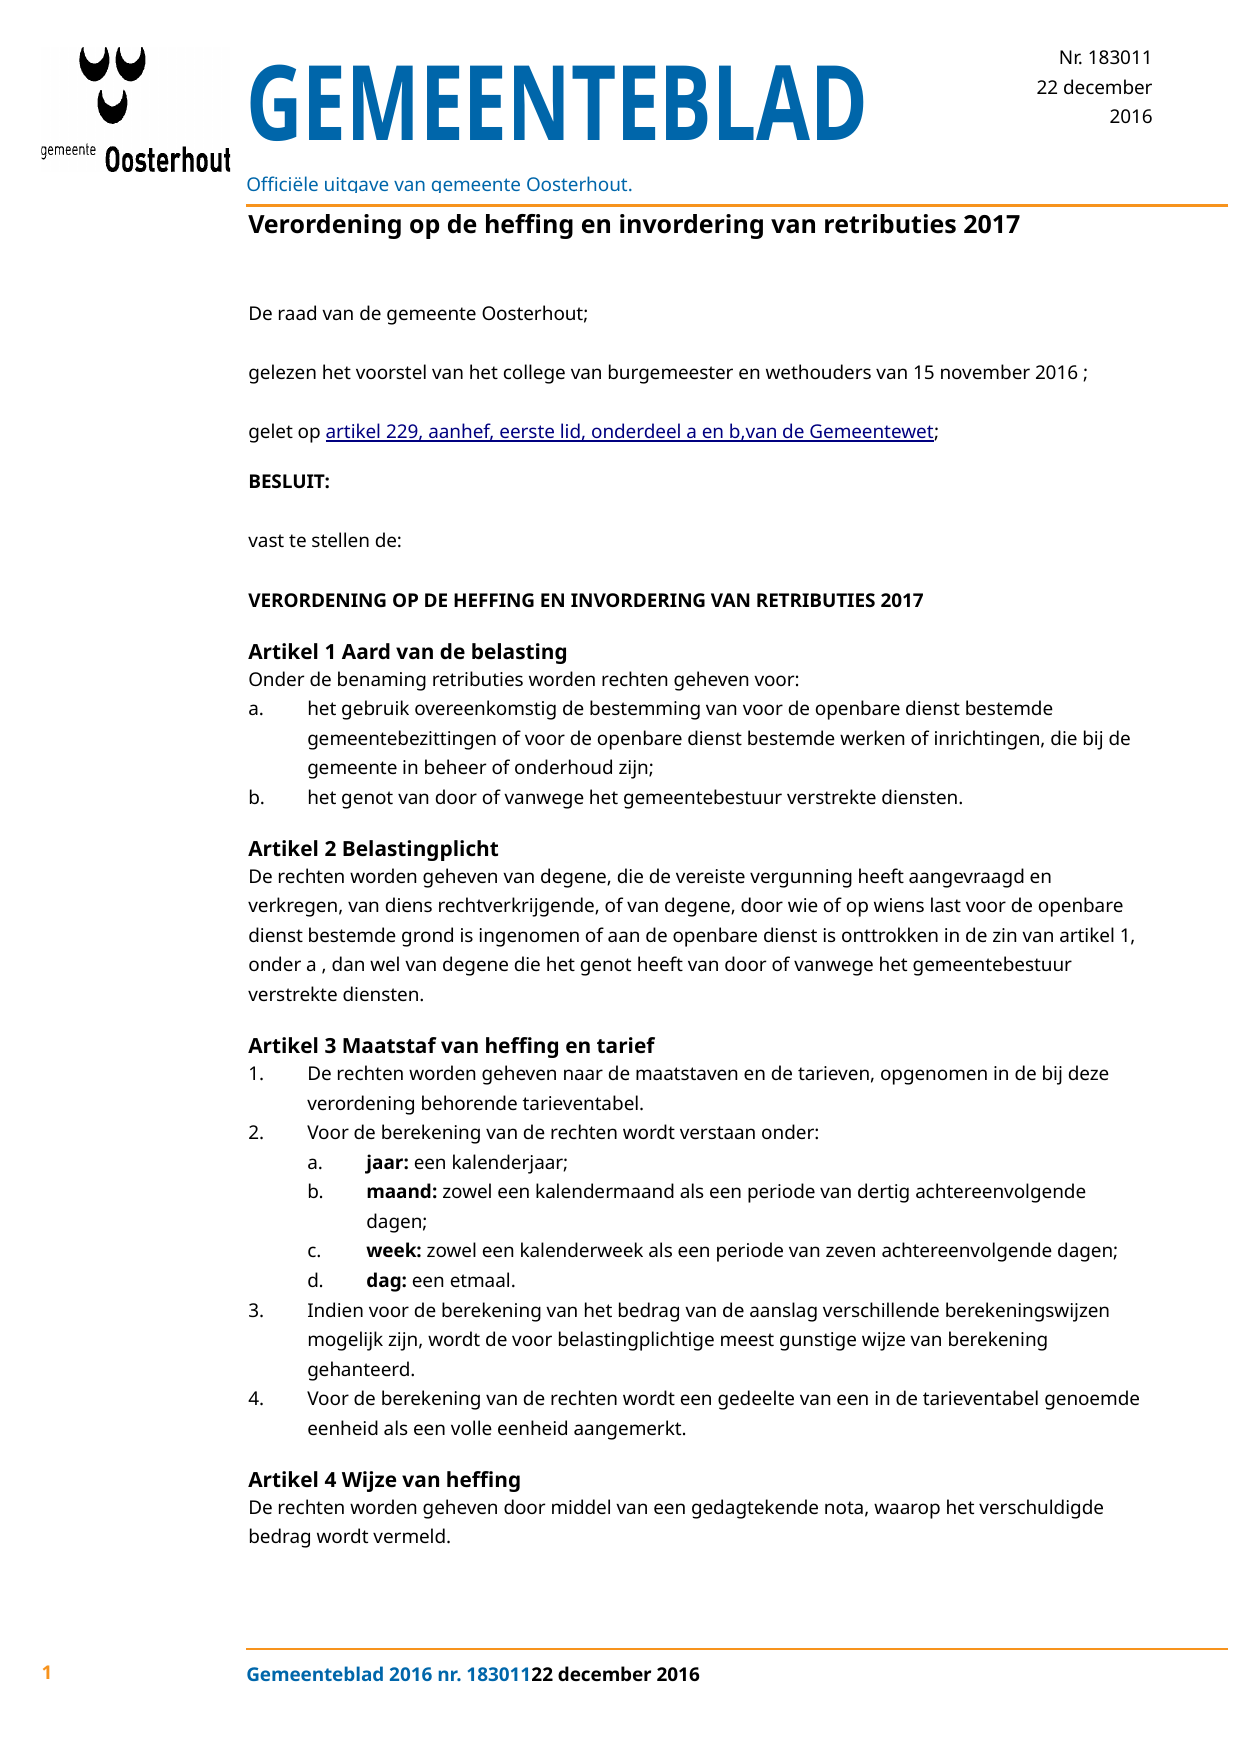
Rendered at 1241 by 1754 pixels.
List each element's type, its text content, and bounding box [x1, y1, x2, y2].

list maand: zowel een kalendermaand als een periode van dertig achtereenvolgende dagen; [307, 1178, 1152, 1234]
text BESLUIT: [248, 468, 1152, 494]
text Artikel 2 Belastingplicht [248, 834, 1152, 863]
list jaar: een kalenderjaar; [307, 1149, 1152, 1174]
list het genot van door of vanwege het gemeentebestuur verstrekte diensten. [248, 784, 1152, 810]
list Voor de berekening van de rechten wordt verstaan onder: [248, 1119, 1152, 1145]
text Artikel 3 Maatstaf van heffing en tarief [248, 1032, 1152, 1060]
text De rechten worden geheven van degene, die de vereiste vergunning heeft aangevraagd en verkregen, van diens rechtverkrijgende, of van degene, door wie of op wiens last voor de openbare dienst bestemde grond is ingenomen of aan de openbare dienst is onttrokken in de zin van artikel 1, onder a , dan wel van degene die het genot heeft van door of vanwege het gemeentebestuur verstrekte diensten. [248, 863, 1152, 1007]
list Indien voor de berekening van het bedrag van de aanslag verschillende berekeningswijzen mogelijk zijn, wordt de voor belastingplichtige meest gunstige wijze van berekening gehanteerd. [248, 1297, 1152, 1382]
text De rechten worden geheven door middel van een gedagtekende nota, waarop het verschuldigde bedrag wordt vermeld. [248, 1494, 1152, 1549]
text gelezen het voorstel van het college van burgemeester en wethouders van 15 november 2016 ; [248, 359, 1152, 385]
text gelet op artikel 229, aanhef, eerste lid, onderdeel a en b,van de Gemeentewet; [248, 418, 1152, 444]
list dag: een etmaal. [307, 1267, 1152, 1293]
text Artikel 1 Aard van de belasting [248, 637, 1152, 666]
list week: zowel een kalenderweek als een periode van zeven achtereenvolgende dagen; [307, 1238, 1152, 1263]
picture [41, 47, 231, 172]
text Onder de benaming retributies worden rechten geheven voor: [248, 666, 1152, 691]
text vast te stellen de: [248, 528, 1152, 553]
text VERORDENING OP DE HEFFING EN INVORDERING VAN RETRIBUTIES 2017 [248, 587, 1152, 613]
text Artikel 4 Wijze van heffing [248, 1466, 1152, 1494]
list De rechten worden geheven naar de maatstaven en de tarieven, opgenomen in de bij deze verordening behorende tarieventabel. [248, 1060, 1152, 1115]
list Voor de berekening van de rechten wordt een gedeelte van een in de tarieventabel genoemde eenheid als een volle eenheid aangemerkt. [248, 1386, 1152, 1441]
text Verordening op de heffing en invordering van retributies 2017 [248, 207, 1152, 241]
text De raad van de gemeente Oosterhout; [248, 300, 1152, 326]
list het gebruik overeenkomstig de bestemming van voor de openbare dienst bestemde gemeentebezittingen of voor de openbare dienst bestemde werken of inrichtingen, die bij de gemeente in beheer of onderhoud zijn; [248, 695, 1152, 780]
